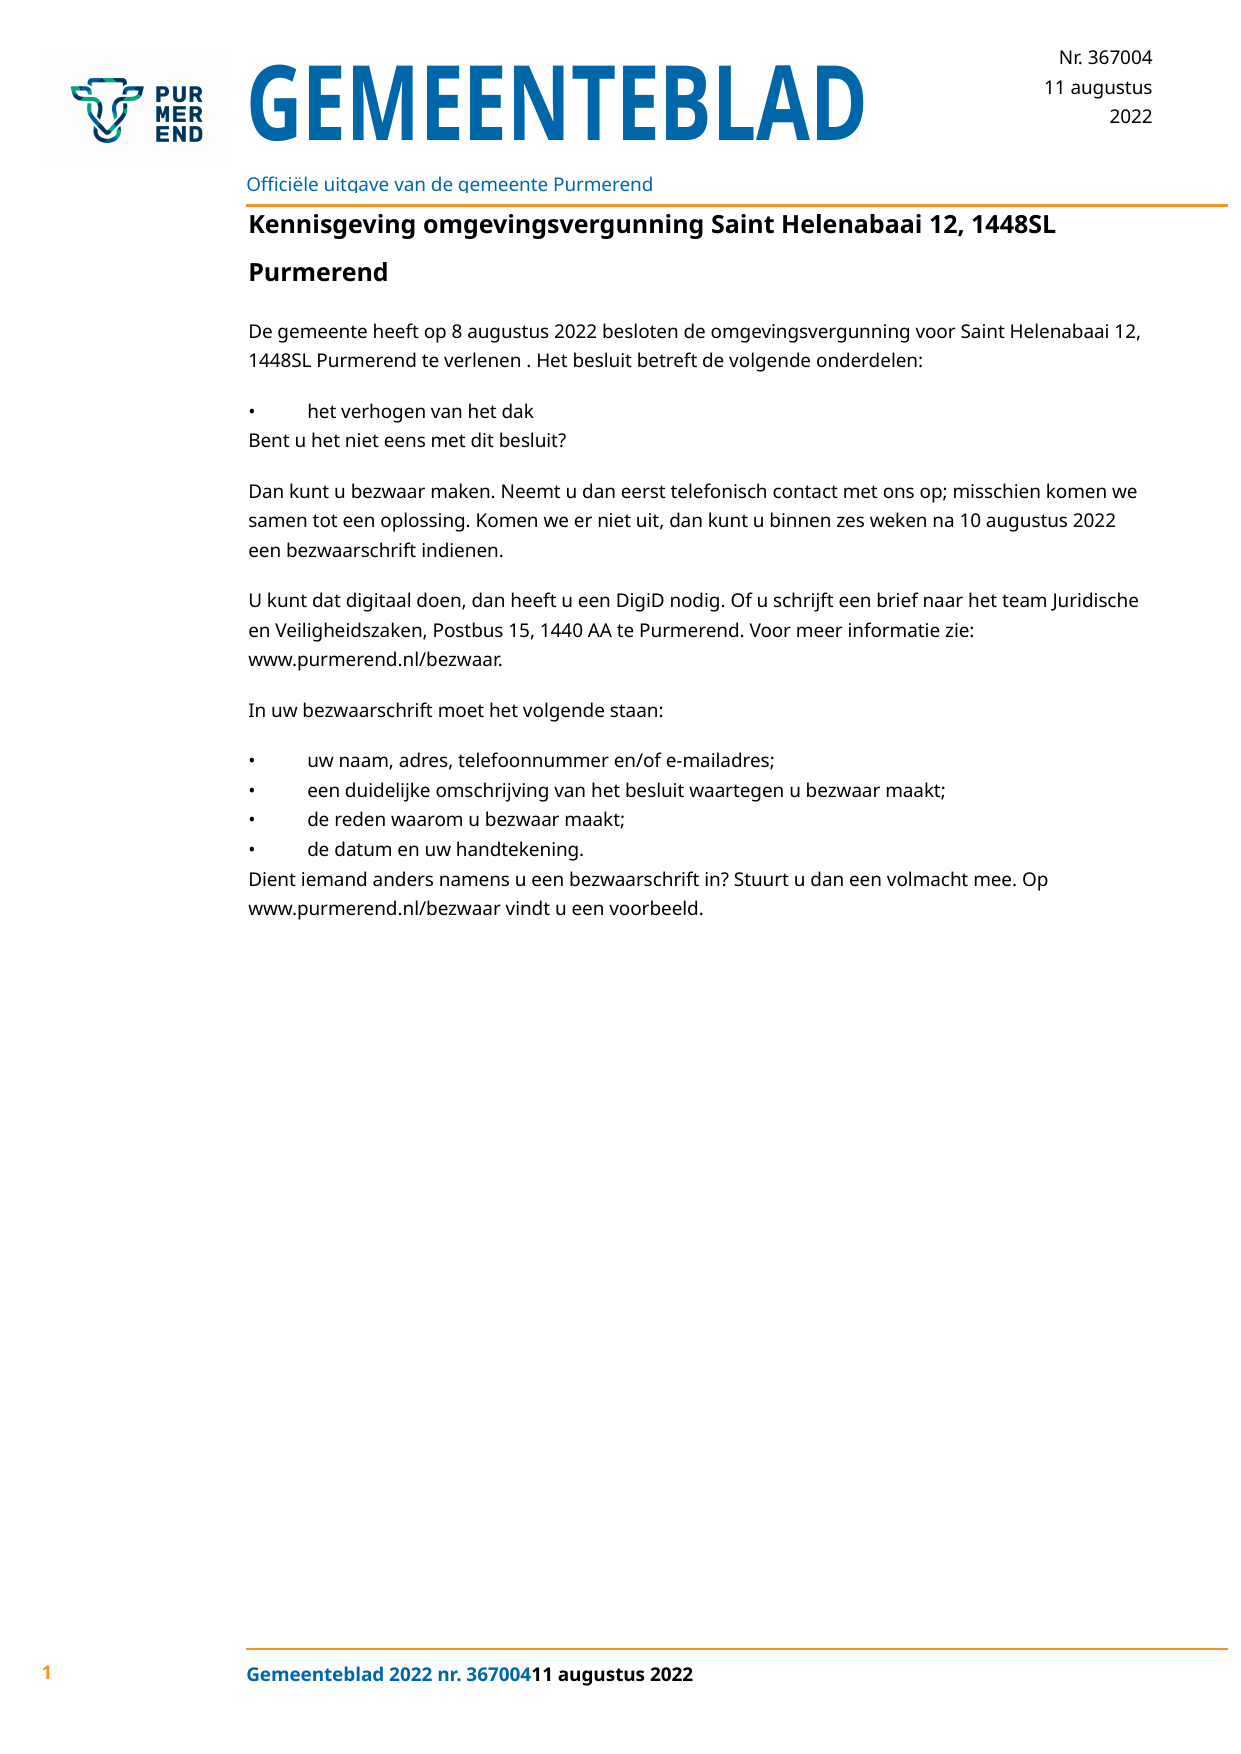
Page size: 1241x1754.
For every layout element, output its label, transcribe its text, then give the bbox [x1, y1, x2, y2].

list het verhogen van het dak [248, 398, 1152, 424]
text Dan kunt u bezwaar maken. Neemt u dan eerst telefonisch contact met ons op; misschien komen we samen tot een oplossing. Komen we er niet uit, dan kunt u binnen zes weken na 10 augustus 2022 een bezwaarschrift indienen. [248, 478, 1152, 563]
text U kunt dat digitaal doen, dan heeft u een DigiD nodig. Of u schrijft een brief naar het team Juridische en Veiligheidszaken, Postbus 15, 1440 AA te Purmerend. Voor meer informatie zie: www.purmerend.nl/bezwaar. [248, 587, 1152, 672]
picture [41, 47, 231, 172]
list de reden waarom u bezwaar maakt; [248, 807, 1152, 832]
list een duidelijke omschrijving van het besluit waartegen u bezwaar maakt; [248, 777, 1152, 803]
text Kennisgeving omgevingsvergunning Saint Helenabaai 12, 1448SL Purmerend [248, 207, 1152, 288]
text In uw bezwaarschrift moet het volgende staan: [248, 697, 1152, 723]
text Bent u het niet eens met dit besluit? [248, 427, 1152, 453]
list de datum en uw handtekening. [248, 836, 1152, 862]
list uw naam, adres, telefoonnummer en/of e-mailadres; [248, 747, 1152, 773]
text De gemeente heeft op 8 augustus 2022 besloten de omgevingsvergunning voor Saint Helenabaai 12, 1448SL Purmerend te verlenen . Het besluit betreft de volgende onderdelen: [248, 318, 1152, 373]
text Dient iemand anders namens u een bezwaarschrift in? Stuurt u dan een volmacht mee. Op www.purmerend.nl/bezwaar vindt u een voorbeeld. [248, 866, 1152, 921]
